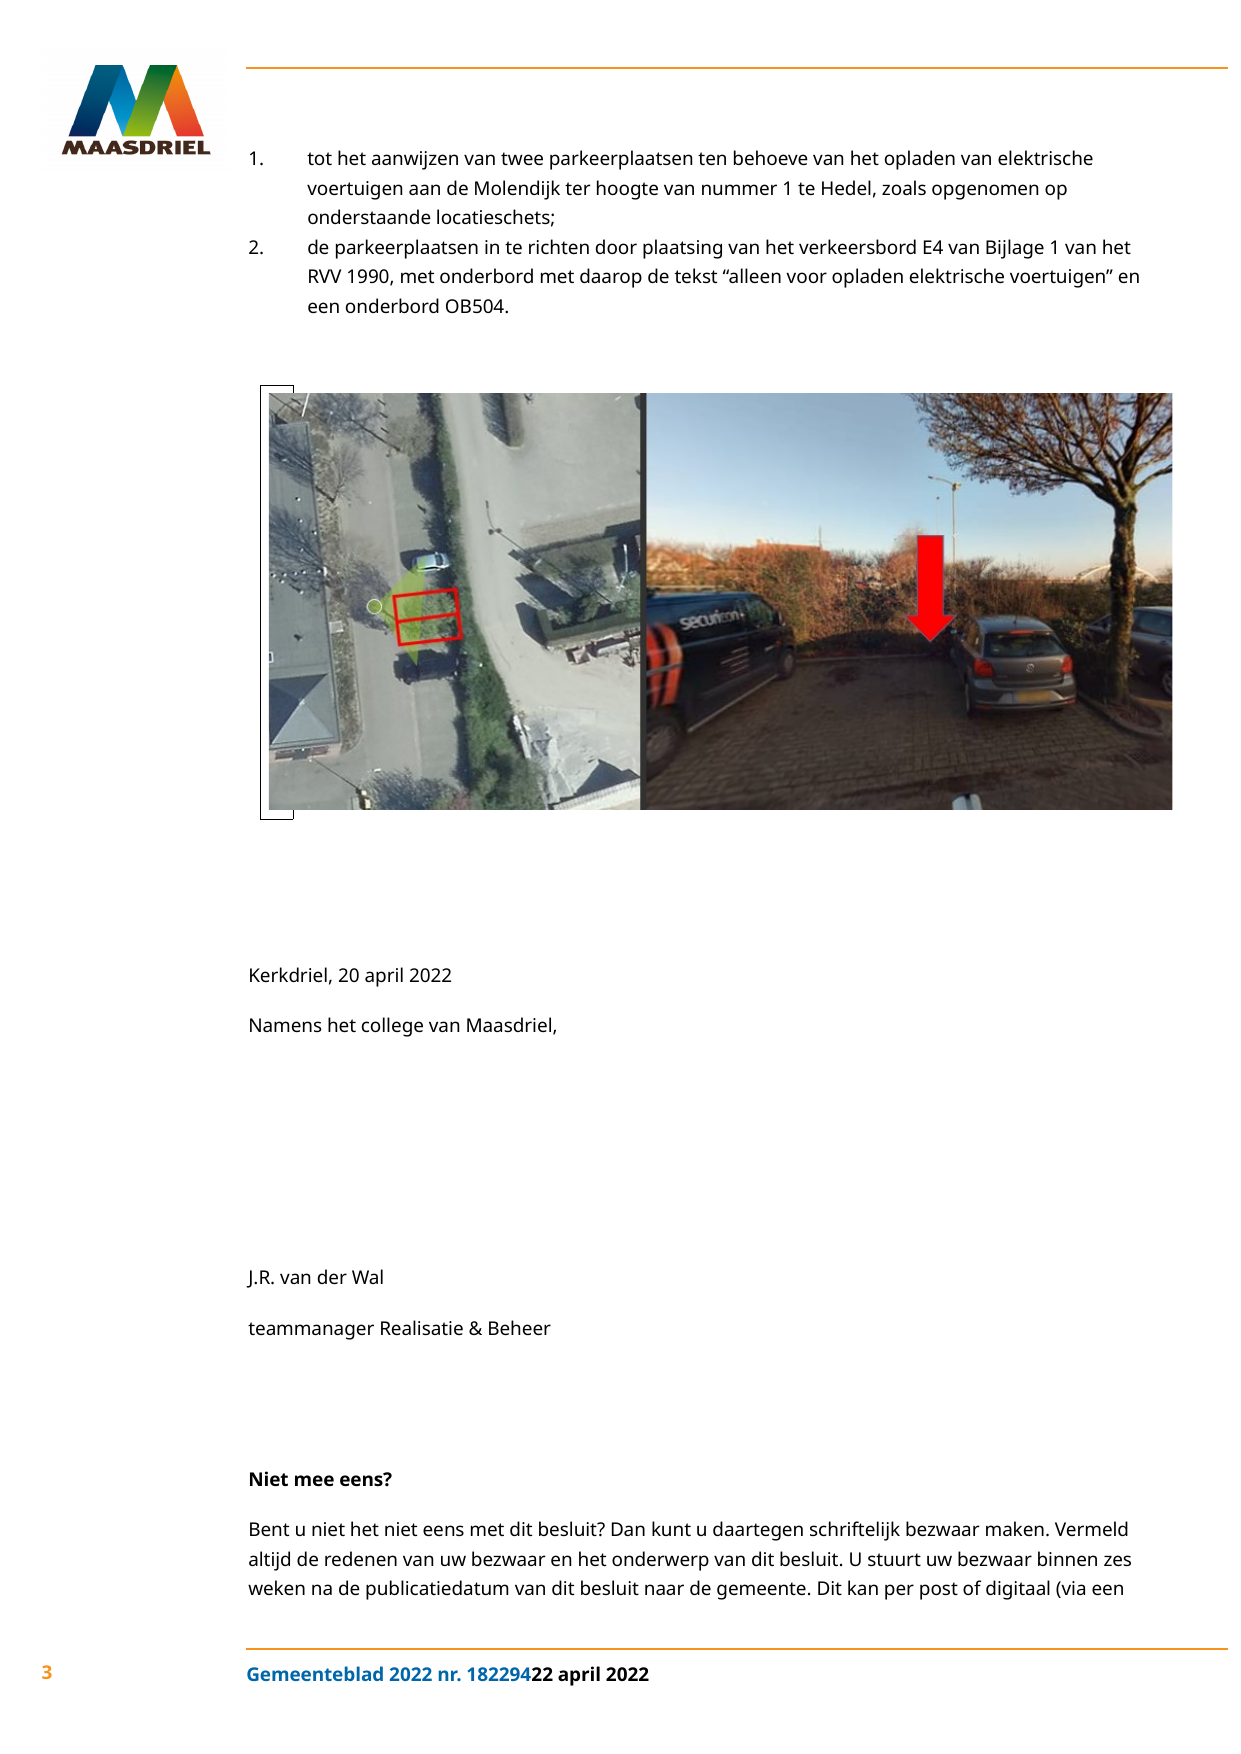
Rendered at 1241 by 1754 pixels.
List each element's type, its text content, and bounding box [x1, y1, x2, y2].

text Niet mee eens? [248, 1466, 1152, 1492]
list tot het aanwijzen van twee parkeerplaatsen ten behoeve van het opladen van elektrische voertuigen aan de Molendijk ter hoogte van nummer 1 te Hedel, zoals opgenomen op onderstaande locatieschets; [248, 145, 1152, 230]
text Namens het college van Maasdriel, [248, 1012, 1152, 1038]
text J.R. van der Wal [248, 1264, 1152, 1290]
text teammanager Realisatie & Beheer [248, 1315, 1152, 1341]
list de parkeerplaatsen in te richten door plaatsing van het verkeersbord E4 van Bijlage 1 van het RVV 1990, met onderbord met daarop de tekst “alleen voor opladen elektrische voertuigen” en een onderbord OB504. [248, 234, 1152, 319]
text Bent u niet het niet eens met dit besluit? Dan kunt u daartegen schriftelijk bezwaar maken. Vermeld altijd de redenen van uw bezwaar en het onderwerp van dit besluit. U stuurt uw bezwaar binnen zes weken na de publicatiedatum van dit besluit naar de gemeente. Dit kan per post of digitaal (via een [248, 1516, 1152, 1601]
picture [268, 393, 1173, 810]
picture [41, 47, 231, 172]
text Kerkdriel, 20 april 2022 [248, 962, 1152, 988]
